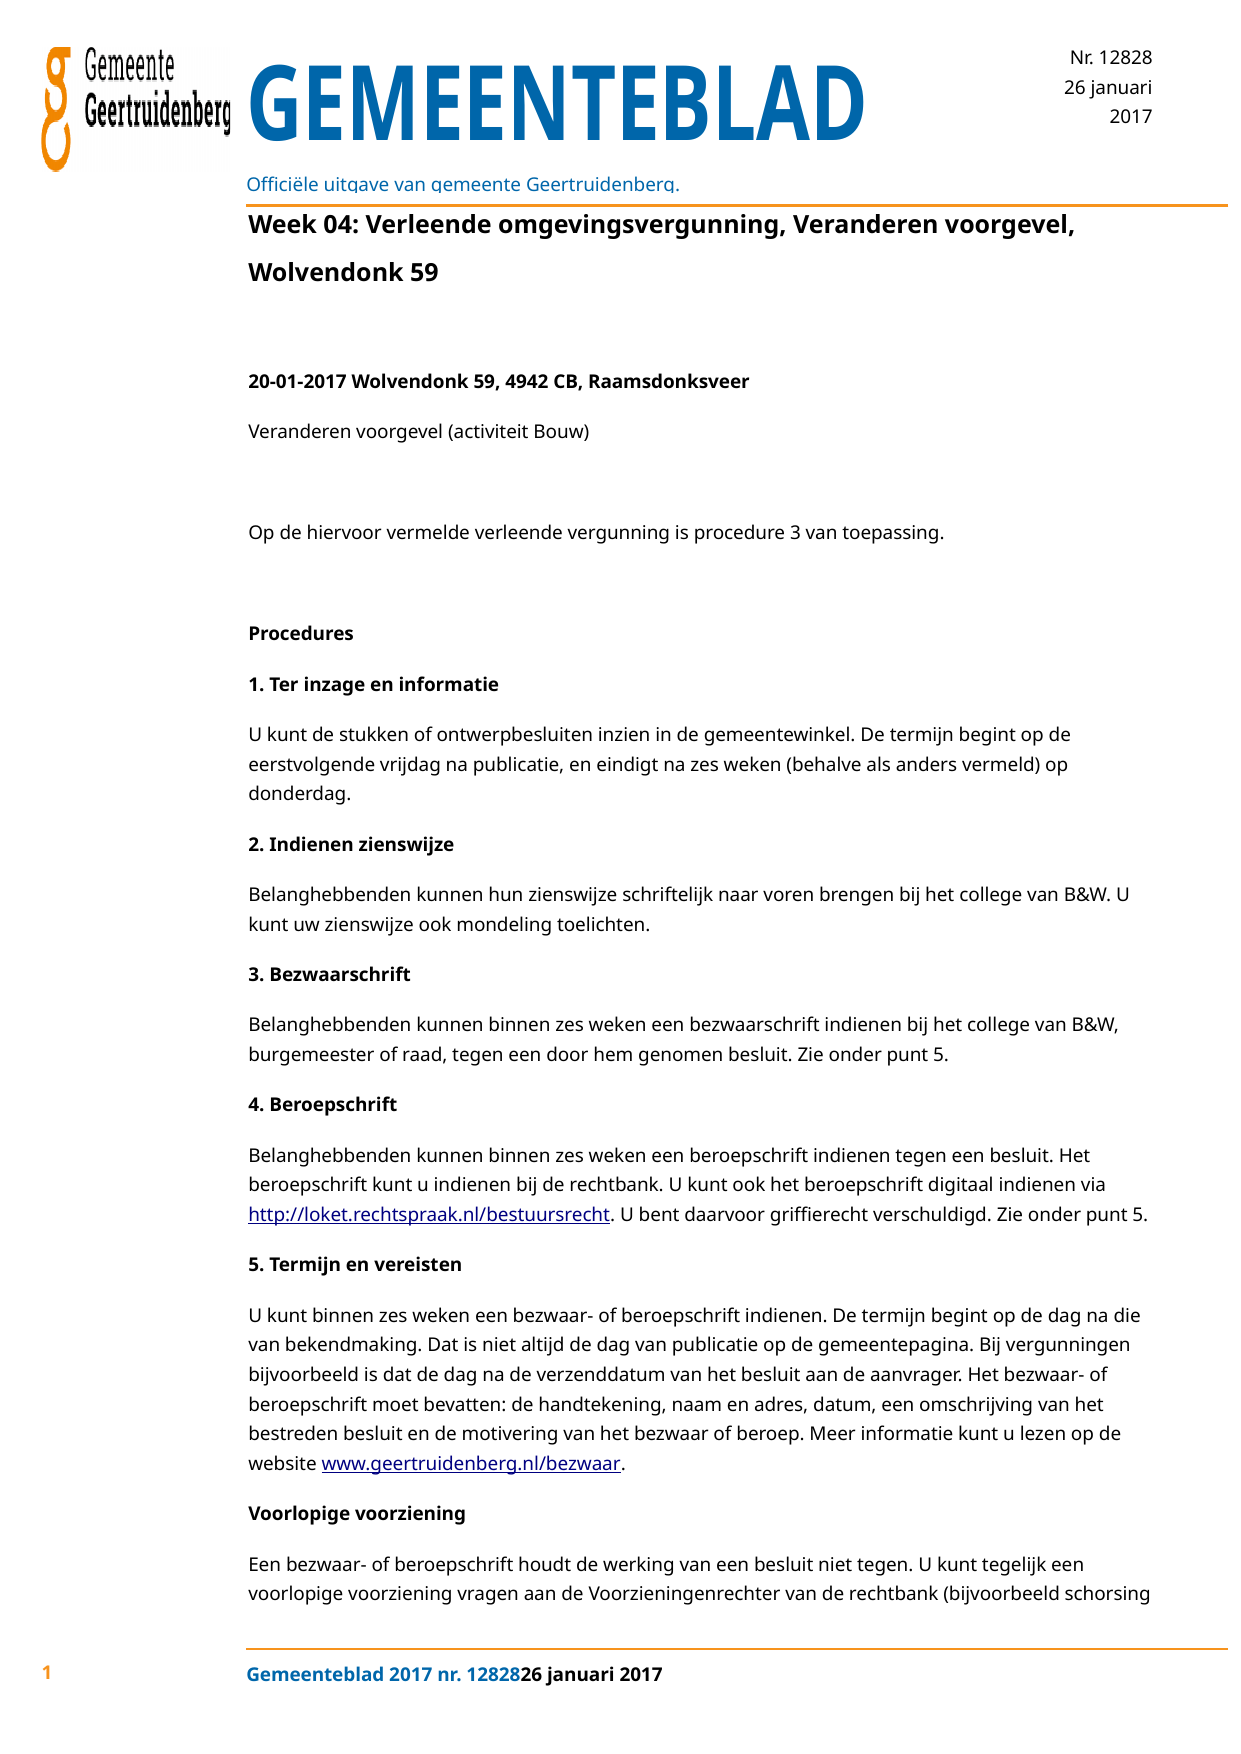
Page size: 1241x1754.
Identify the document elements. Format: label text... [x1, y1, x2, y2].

text Belanghebbenden kunnen binnen zes weken een bezwaarschrift indienen bij het college van B&W, burgemeester of raad, tegen een door hem genomen besluit. Zie onder punt 5. [248, 1012, 1152, 1067]
text Belanghebbenden kunnen binnen zes weken een beroepschrift indienen tegen een besluit. Het beroepschrift kunt u indienen bij de rechtbank. U kunt ook het beroepschrift digitaal indienen via http://loket.rechtspraak.nl/bestuursrecht. U bent daarvoor griffierecht verschuldigd. Zie onder punt 5. [248, 1142, 1152, 1227]
text 2. Indienen zienswijze [248, 831, 1152, 857]
text U kunt binnen zes weken een bezwaar- of beroepschrift indienen. De termijn begint op de dag na die van bekendmaking. Dat is niet altijd de dag van publicatie op de gemeentepagina. Bij vergunningen bijvoorbeeld is dat de dag na de verzenddatum van het besluit aan de aanvrager. Het bezwaar- of beroepschrift moet bevatten: de handtekening, naam en adres, datum, een omschrijving van het bestreden besluit en de motivering van het bezwaar of beroep. Meer informatie kunt u lezen op de website www.geertruidenberg.nl/bezwaar. [248, 1302, 1152, 1476]
picture [41, 47, 231, 172]
text Veranderen voorgevel (activiteit Bouw) [248, 419, 1152, 444]
text Week 04: Verleende omgevingsvergunning, Veranderen voorgevel, Wolvendonk 59 [248, 207, 1152, 288]
text Voorlopige voorziening [248, 1500, 1152, 1526]
text Belanghebbenden kunnen hun zienswijze schriftelijk naar voren brengen bij het college van B&W. U kunt uw zienswijze ook mondeling toelichten. [248, 881, 1152, 937]
text 4. Beroepschrift [248, 1092, 1152, 1117]
text 5. Termijn en vereisten [248, 1252, 1152, 1277]
text Een bezwaar- of beroepschrift houdt de werking van een besluit niet tegen. U kunt tegelijk een voorlopige voorziening vragen aan de Voorzieningenrechter van de rechtbank (bijvoorbeeld schorsing [248, 1551, 1152, 1606]
text 1. Ter inzage en informatie [248, 671, 1152, 697]
text 3. Bezwaarschrift [248, 961, 1152, 987]
text 20-01-2017 Wolvendonk 59, 4942 CB, Raamsdonksveer [248, 368, 1152, 394]
text Procedures [248, 620, 1152, 646]
text U kunt de stukken of ontwerpbesluiten inzien in de gemeentewinkel. De termijn begint op de eerstvolgende vrijdag na publicatie, en eindigt na zes weken (behalve als anders vermeld) op donderdag. [248, 721, 1152, 806]
text Op de hiervoor vermelde verleende vergunning is procedure 3 van toepassing. [248, 519, 1152, 545]
